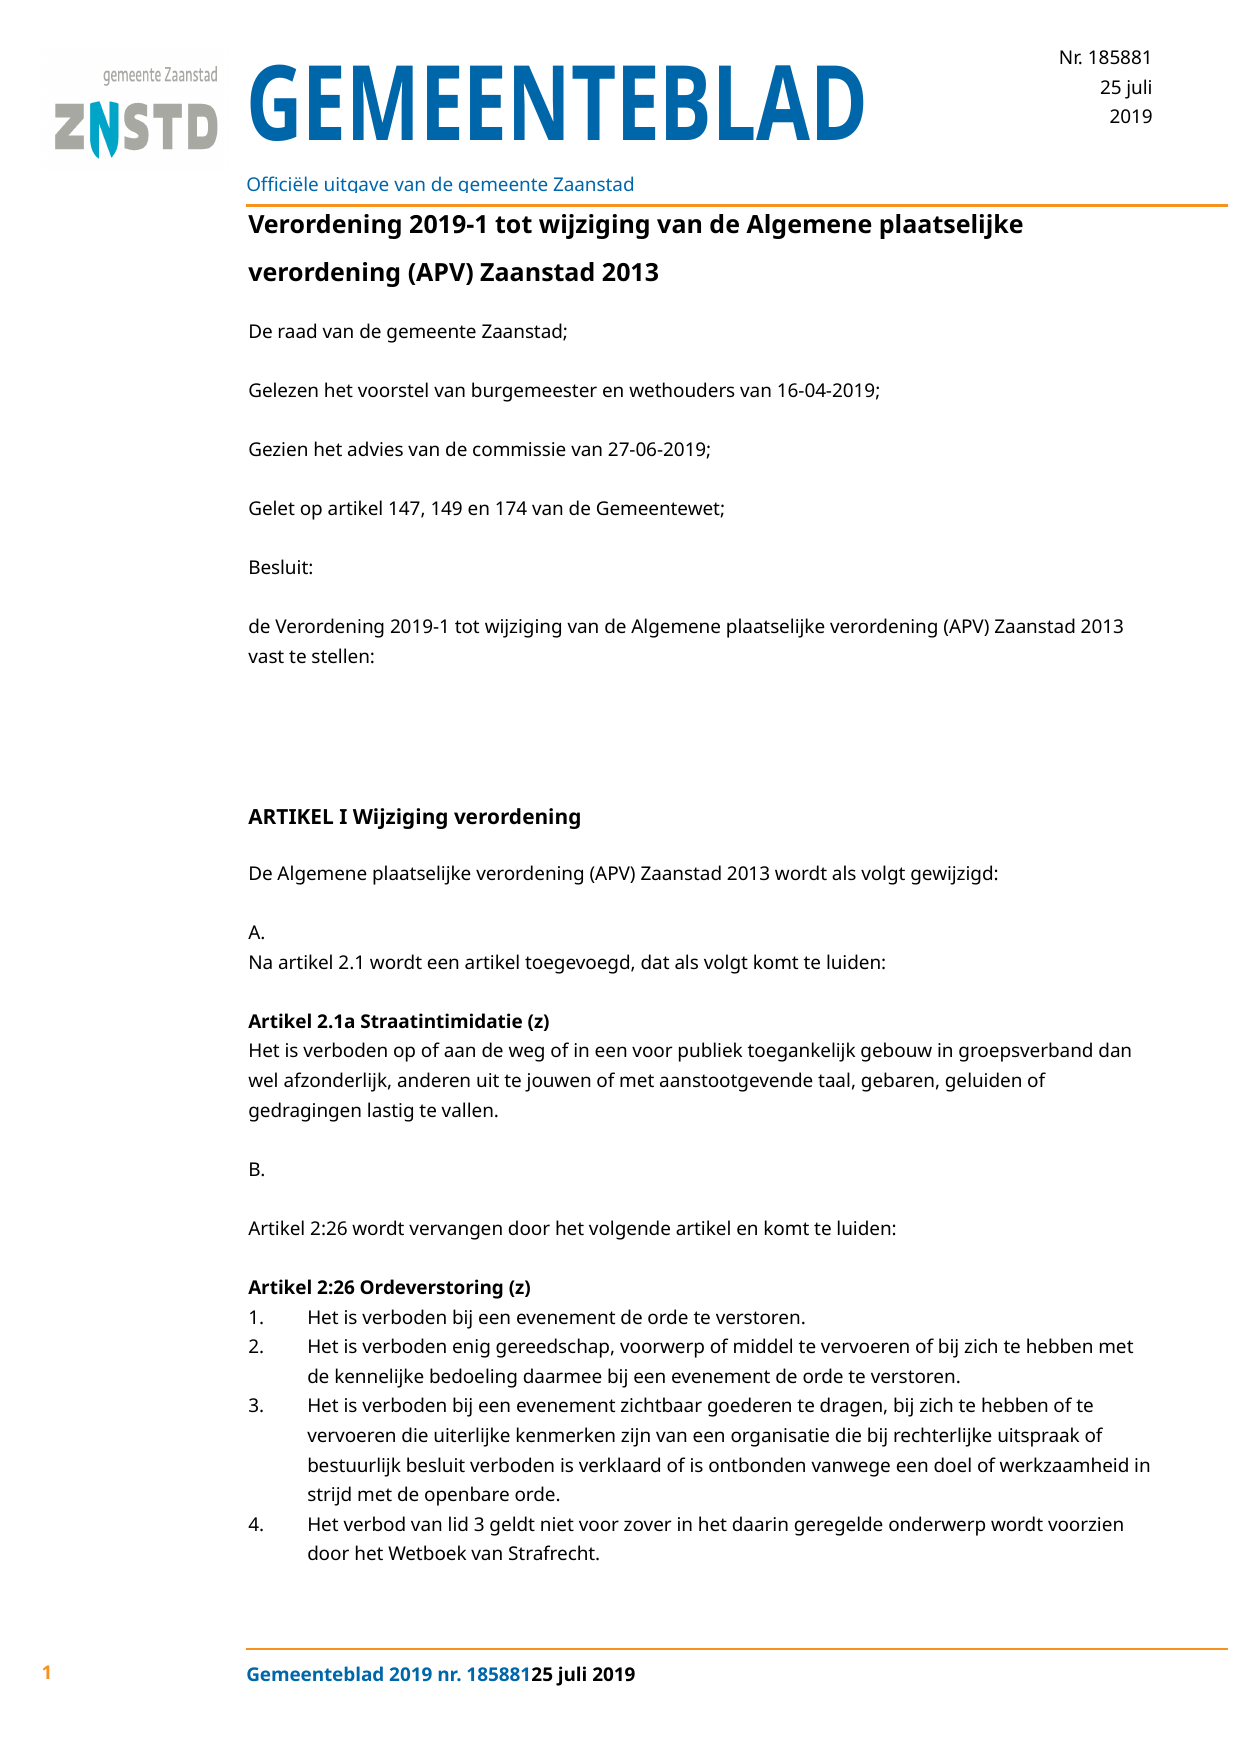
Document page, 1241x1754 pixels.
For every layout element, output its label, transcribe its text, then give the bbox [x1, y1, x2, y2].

text Verordening 2019-1 tot wijziging van de Algemene plaatselijke verordening (APV) Zaanstad 2013 [248, 207, 1152, 288]
picture [41, 47, 231, 172]
list Het verbod van lid 3 geldt niet voor zover in het daarin geregelde onderwerp wordt voorzien door het Wetboek van Strafrecht. [248, 1511, 1152, 1566]
text Artikel 2:26 Ordeverstoring (z) [248, 1274, 1152, 1300]
text Besluit: [248, 554, 1152, 580]
text De Algemene plaatselijke verordening (APV) Zaanstad 2013 wordt als volgt gewijzigd: [248, 860, 1152, 886]
text de Verordening 2019-1 tot wijziging van de Algemene plaatselijke verordening (APV) Zaanstad 2013 [248, 614, 1152, 639]
text Gezien het advies van de commissie van 27-06-2019; [248, 436, 1152, 462]
text vast te stellen: [248, 643, 1152, 669]
text Gelet op artikel 147, 149 en 174 van de Gemeentewet; [248, 495, 1152, 521]
text Na artikel 2.1 wordt een artikel toegevoegd, dat als volgt komt te luiden: [248, 949, 1152, 975]
text Gelezen het voorstel van burgemeester en wethouders van 16-04-2019; [248, 377, 1152, 403]
text A. [248, 919, 1152, 945]
text Artikel 2.1a Straatintimidatie (z) [248, 1008, 1152, 1034]
text ARTIKEL I Wijziging verordening [248, 802, 1152, 831]
text De raad van de gemeente Zaanstad; [248, 318, 1152, 344]
list Het is verboden enig gereedschap, voorwerp of middel te vervoeren of bij zich te hebben met de kennelijke bedoeling daarmee bij een evenement de orde te verstoren. [248, 1333, 1152, 1389]
text Het is verboden op of aan de weg of in een voor publiek toegankelijk gebouw in groepsverband dan wel afzonderlijk, anderen uit te jouwen of met aanstootgevende taal, gebaren, geluiden of gedragingen lastig te vallen. [248, 1038, 1152, 1123]
text B. [248, 1156, 1152, 1182]
list Het is verboden bij een evenement de orde te verstoren. [248, 1304, 1152, 1330]
list Het is verboden bij een evenement zichtbaar goederen te dragen, bij zich te hebben of te vervoeren die uiterlijke kenmerken zijn van een organisatie die bij rechterlijke uitspraak of bestuurlijk besluit verboden is verklaard of is ontbonden vanwege een doel of werkzaamheid in strijd met de openbare orde. [248, 1393, 1152, 1507]
text Artikel 2:26 wordt vervangen door het volgende artikel en komt te luiden: [248, 1215, 1152, 1241]
